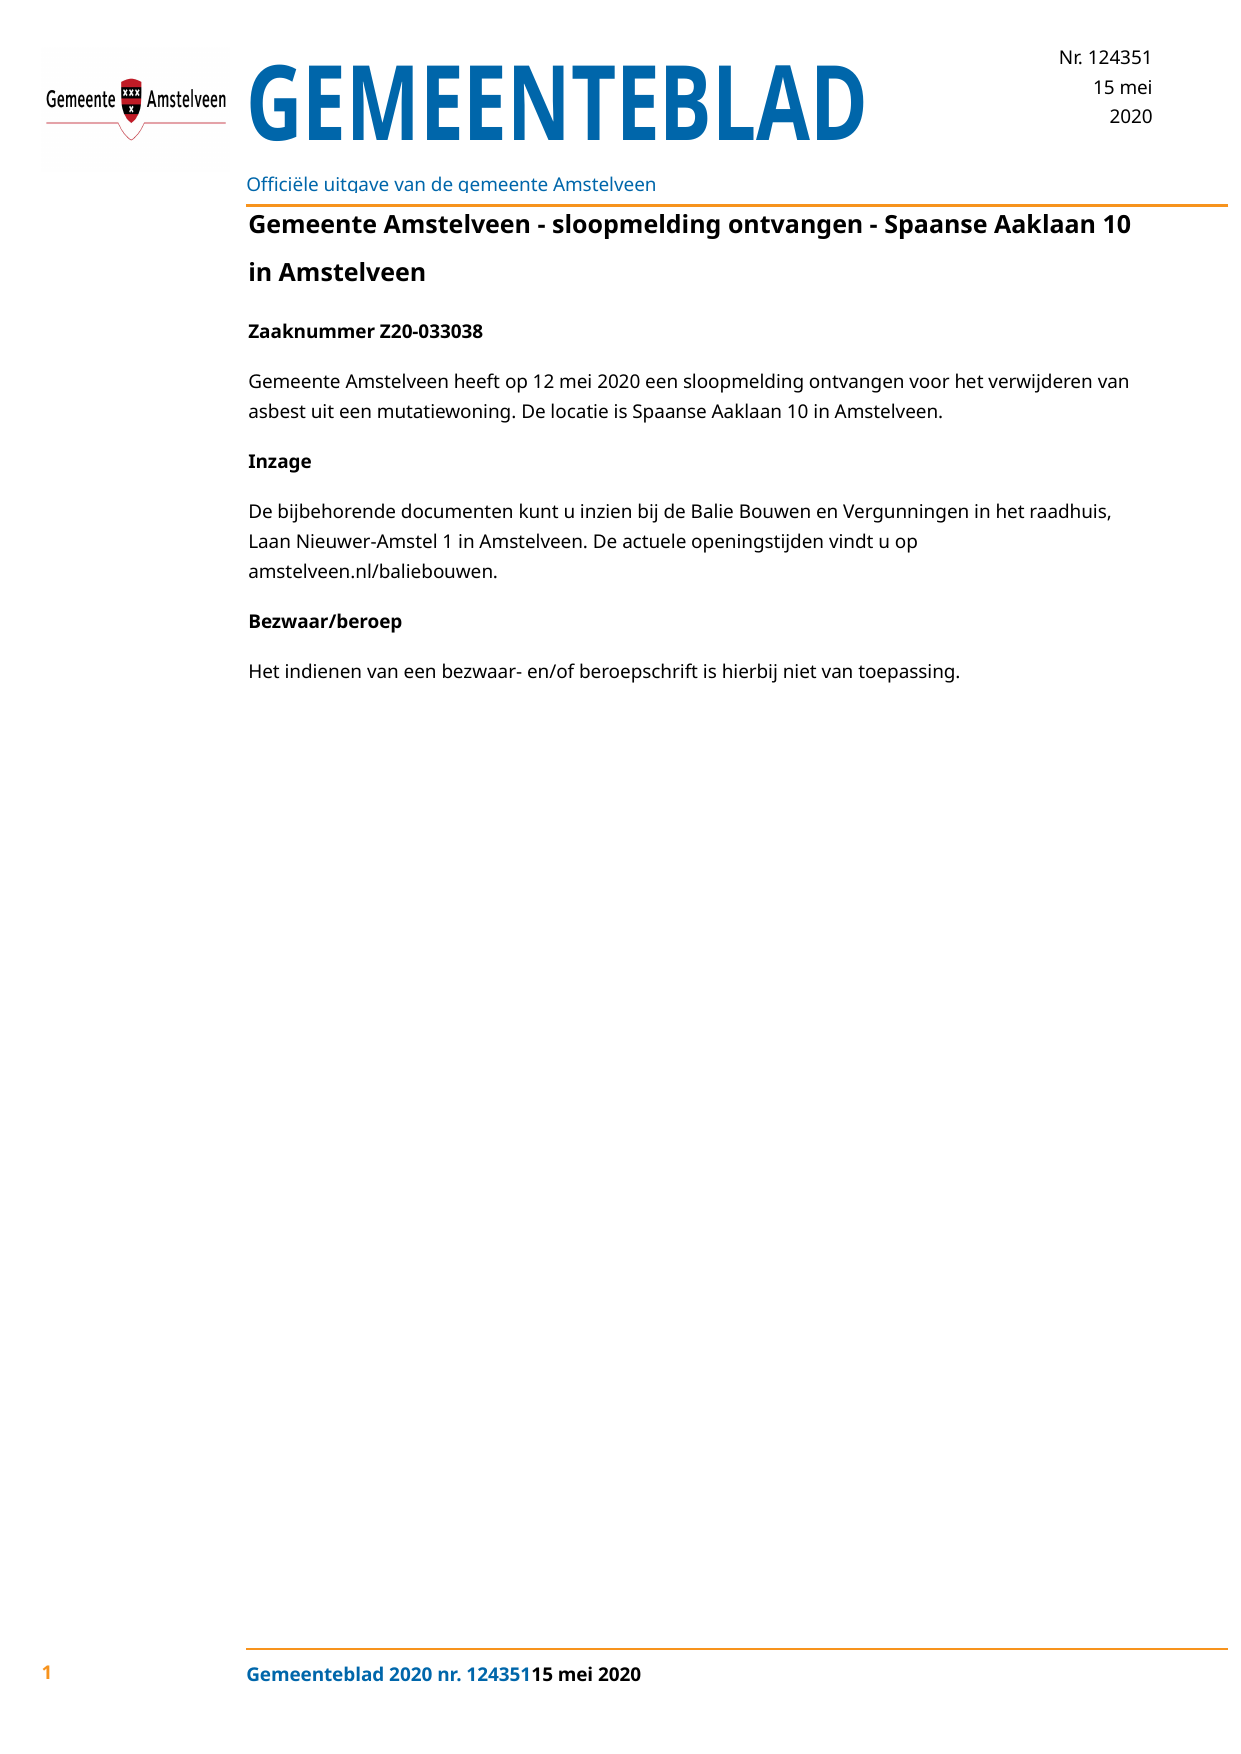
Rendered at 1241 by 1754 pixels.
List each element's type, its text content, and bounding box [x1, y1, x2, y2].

text Zaaknummer Z20-033038 [248, 318, 1152, 344]
text Gemeente Amstelveen heeft op 12 mei 2020 een sloopmelding ontvangen voor het verwijderen van asbest uit een mutatiewoning. De locatie is Spaanse Aaklaan 10 in Amstelveen. [248, 368, 1152, 424]
picture [41, 47, 231, 172]
text Gemeente Amstelveen - sloopmelding ontvangen - Spaanse Aaklaan 10 in Amstelveen [248, 207, 1152, 288]
text Het indienen van een bezwaar- en/of beroepschrift is hierbij niet van toepassing. [248, 659, 1152, 684]
text De bijbehorende documenten kunt u inzien bij de Balie Bouwen en Vergunningen in het raadhuis, Laan Nieuwer-Amstel 1 in Amstelveen. De actuele openingstijden vindt u op amstelveen.nl/baliebouwen. [248, 499, 1152, 584]
text Bezwaar/beroep [248, 608, 1152, 634]
text Inzage [248, 448, 1152, 474]
